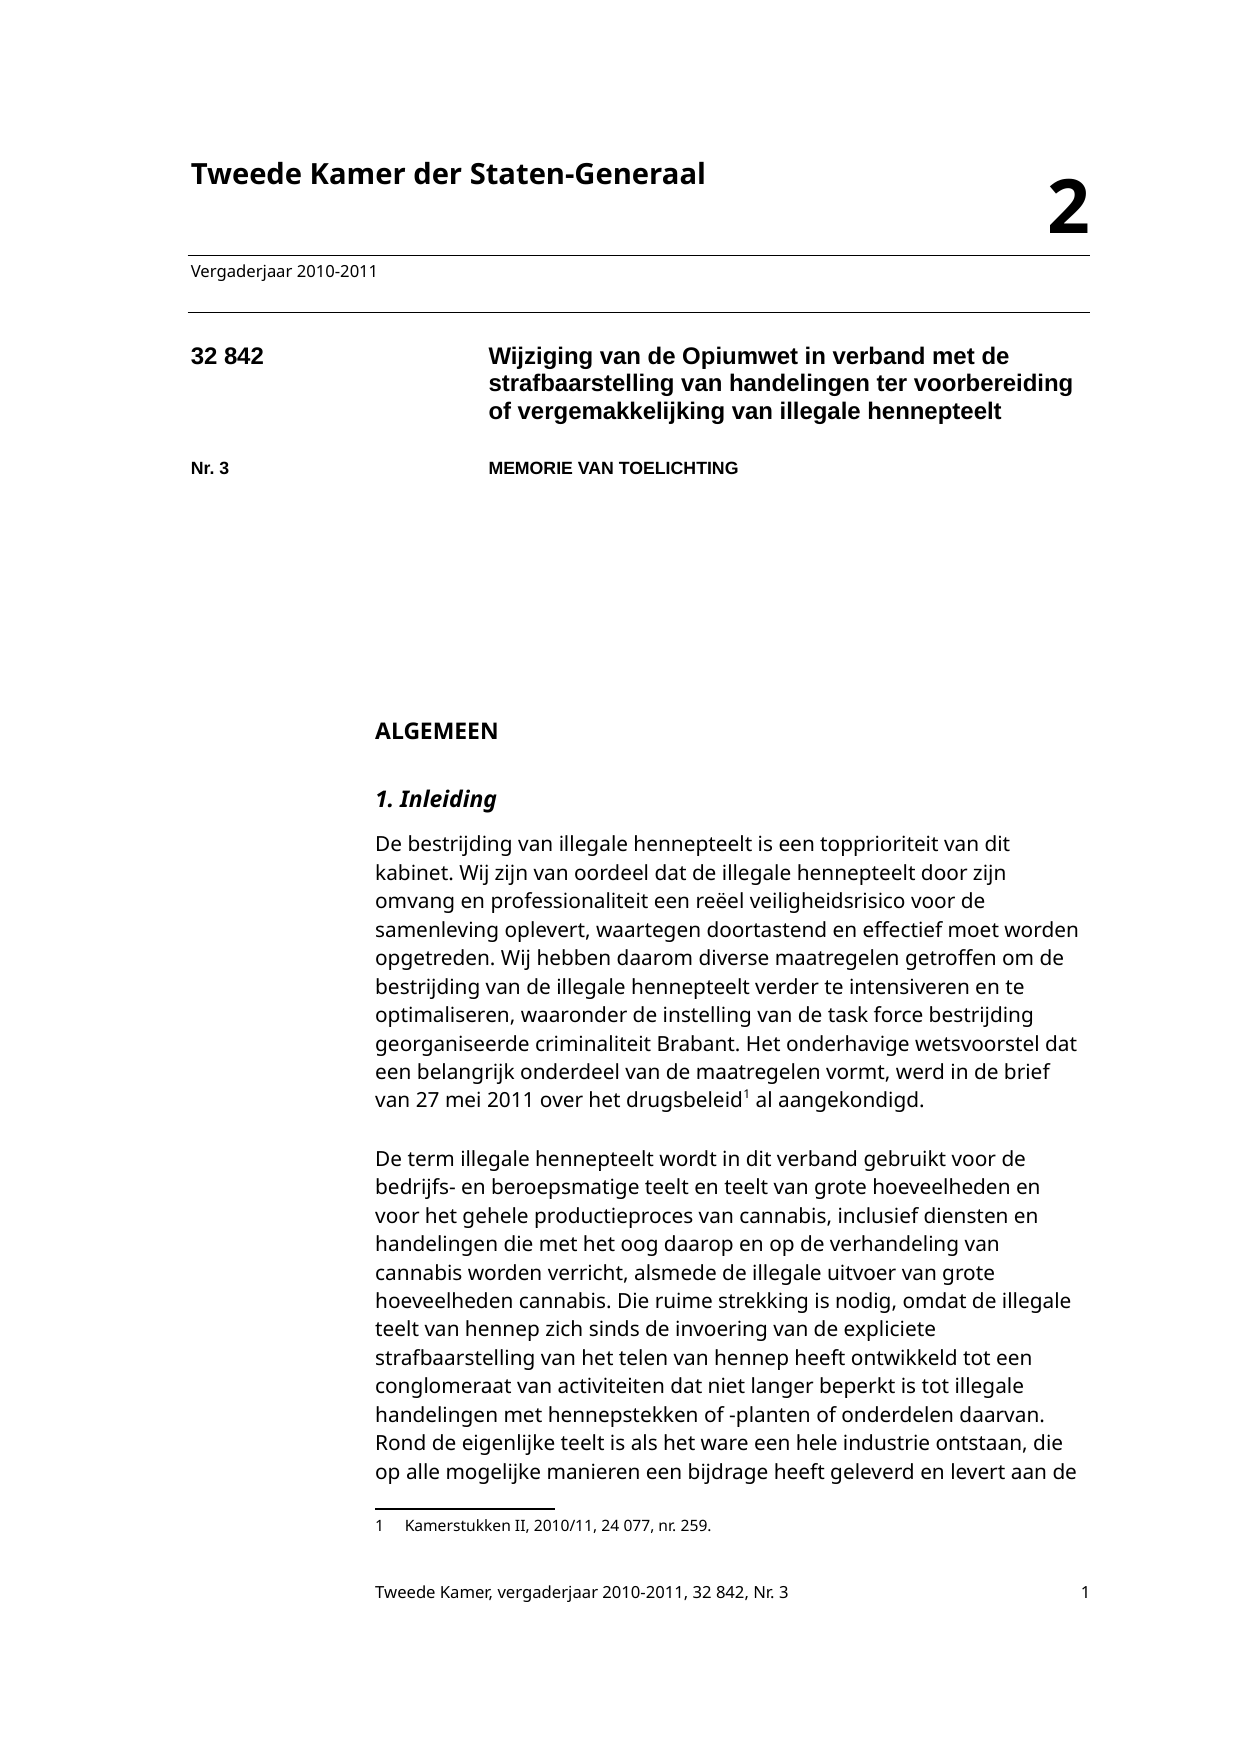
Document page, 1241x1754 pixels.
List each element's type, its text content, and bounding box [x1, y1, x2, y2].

text De term illegale hennepteelt wordt in dit verband gebruikt voor de bedrijfs- en beroepsmatige teelt en teelt van grote hoeveelheden en voor het gehele productieproces van cannabis, inclusief diensten en handelingen die met het oog daarop en op de verhandeling van cannabis worden verricht, alsmede de illegale uitvoer van grote hoeveelheden cannabis. Die ruime strekking is nodig, omdat de illegale teelt van hennep zich sinds de invoering van de expliciete strafbaarstelling van het telen van hennep heeft ontwikkeld tot een conglomeraat van activiteiten dat niet langer beperkt is tot illegale handelingen met hennepstekken of -planten of onderdelen daarvan. Rond de eigenlijke teelt is als het ware een hele industrie ontstaan, die op alle mogelijke manieren een bijdrage heeft geleverd en levert aan de [375, 1144, 1090, 1485]
table_cell [485, 256, 1090, 312]
text De bestrijding van illegale hennepteelt is een topprioriteit van dit kabinet. Wij zijn van oordeel dat de illegale hennepteelt door zijn omvang en professionaliteit een reëel veiligheidsrisico voor de samenleving oplevert, waartegen doortastend en effectief moet worden opgetreden. Wij hebben daarom diverse maatregelen getroffen om de bestrijding van de illegale hennepteelt verder te intensiveren en te optimaliseren, waaronder de instelling van de task force bestrijding georganiseerde criminaliteit Brabant. Het onderhavige wetsvoorstel dat een belangrijk onderdeel van de maatregelen vormt, werd in de brief van 27 mei 2011 over het drugsbeleid al aangekondigd. [375, 829, 1090, 1114]
subtitle 1. Inleiding [375, 783, 1090, 814]
table_cell Vergaderjaar 2010-2011 [188, 256, 485, 312]
table_cell [188, 313, 485, 339]
subtitle ALGEMEEN [375, 714, 1090, 746]
table_header Tweede Kamer der Staten-Generaal [188, 150, 909, 255]
table_cell 32 842 [188, 339, 485, 454]
text Kamerstukken II, 2010/11, 24 077, nr. 259. [375, 1508, 1090, 1536]
table_header 2 [910, 150, 1090, 255]
table_cell MEMORIE VAN TOELICHTING [485, 455, 1090, 573]
table_cell [485, 313, 1090, 339]
table_cell Wijziging van de Opiumwet in verband met de strafbaarstelling van handelingen ter voorbereiding of vergemakkelijking van illegale hennepteelt [485, 339, 1090, 454]
table_cell Nr. 3 [188, 455, 485, 573]
